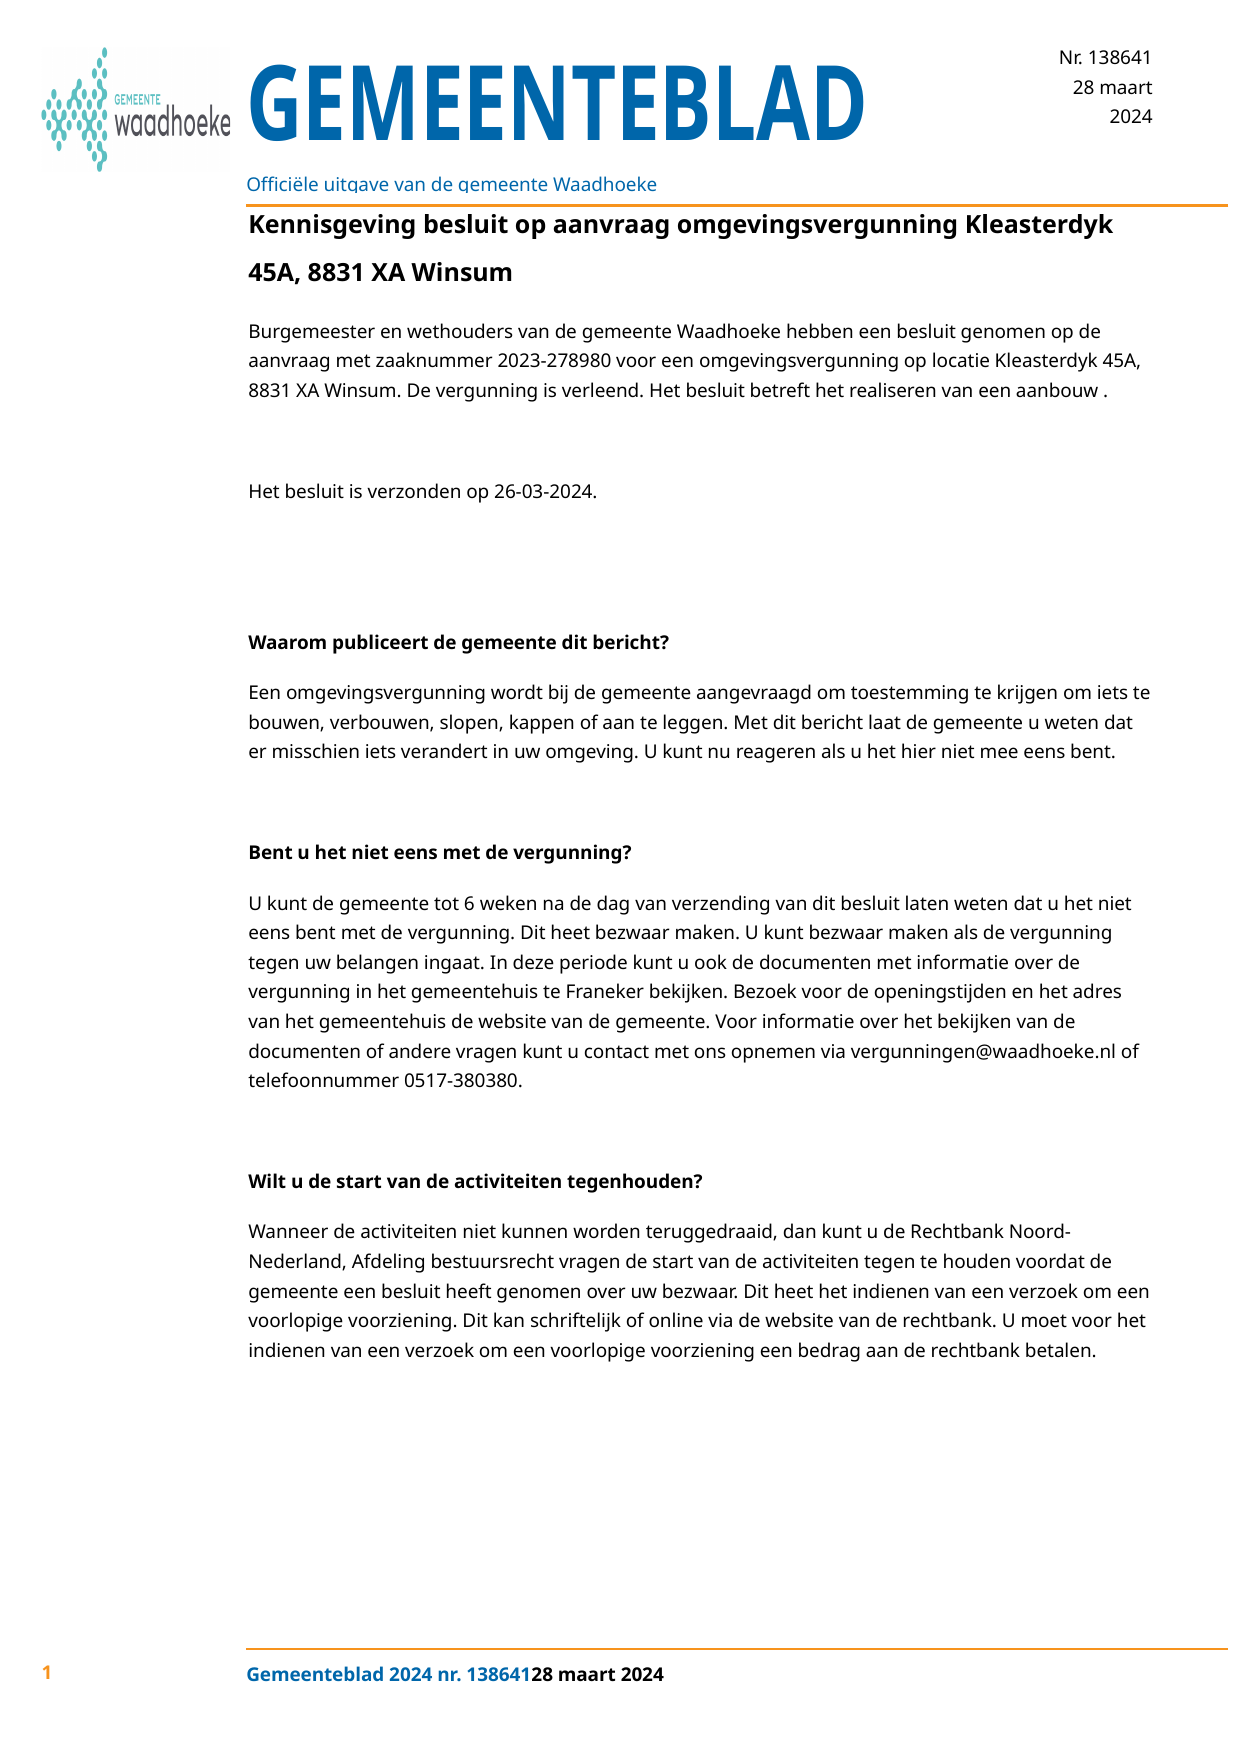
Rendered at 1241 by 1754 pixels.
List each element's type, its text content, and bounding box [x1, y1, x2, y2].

text Een omgevingsvergunning wordt bij de gemeente aangevraagd om toestemming te krijgen om iets te bouwen, verbouwen, slopen, kappen of aan te leggen. Met dit bericht laat de gemeente u weten dat er misschien iets verandert in uw omgeving. U kunt nu reageren als u het hier niet mee eens bent. [248, 679, 1152, 764]
text Waarom publiceert de gemeente dit bericht? [248, 629, 1152, 655]
text U kunt de gemeente tot 6 weken na de dag van verzending van dit besluit laten weten dat u het niet eens bent met de vergunning. Dit heet bezwaar maken. U kunt bezwaar maken als de vergunning tegen uw belangen ingaat. In deze periode kunt u ook de documenten met informatie over de vergunning in het gemeentehuis te Franeker bekijken. Bezoek voor de openingstijden en het adres van het gemeentehuis de website van de gemeente. Voor informatie over het bekijken van de documenten of andere vragen kunt u contact met ons opnemen via vergunningen@waadhoeke.nl of telefoonnummer 0517-380380. [248, 890, 1152, 1093]
text Wanneer de activiteiten niet kunnen worden teruggedraaid, dan kunt u de Rechtbank Noord-Nederland, Afdeling bestuursrecht vragen de start van de activiteiten tegen te houden voordat de gemeente een besluit heeft genomen over uw bezwaar. Dit heet het indienen van een verzoek om een voorlopige voorziening. Dit kan schriftelijk of online via de website van de rechtbank. U moet voor het indienen van een verzoek om een voorlopige voorziening een bedrag aan de rechtbank betalen. [248, 1219, 1152, 1363]
text Burgemeester en wethouders van de gemeente Waadhoeke hebben een besluit genomen op de aanvraag met zaaknummer 2023-278980 voor een omgevingsvergunning op locatie Kleasterdyk 45A, 8831 XA Winsum. De vergunning is verleend. Het besluit betreft het realiseren van een aanbouw . [248, 318, 1152, 403]
picture [41, 47, 231, 172]
text Kennisgeving besluit op aanvraag omgevingsvergunning Kleasterdyk 45A, 8831 XA Winsum [248, 207, 1152, 288]
text Het besluit is verzonden op 26-03-2024. [248, 478, 1152, 504]
text Wilt u de start van de activiteiten tegenhouden? [248, 1168, 1152, 1194]
text Bent u het niet eens met de vergunning? [248, 839, 1152, 865]
